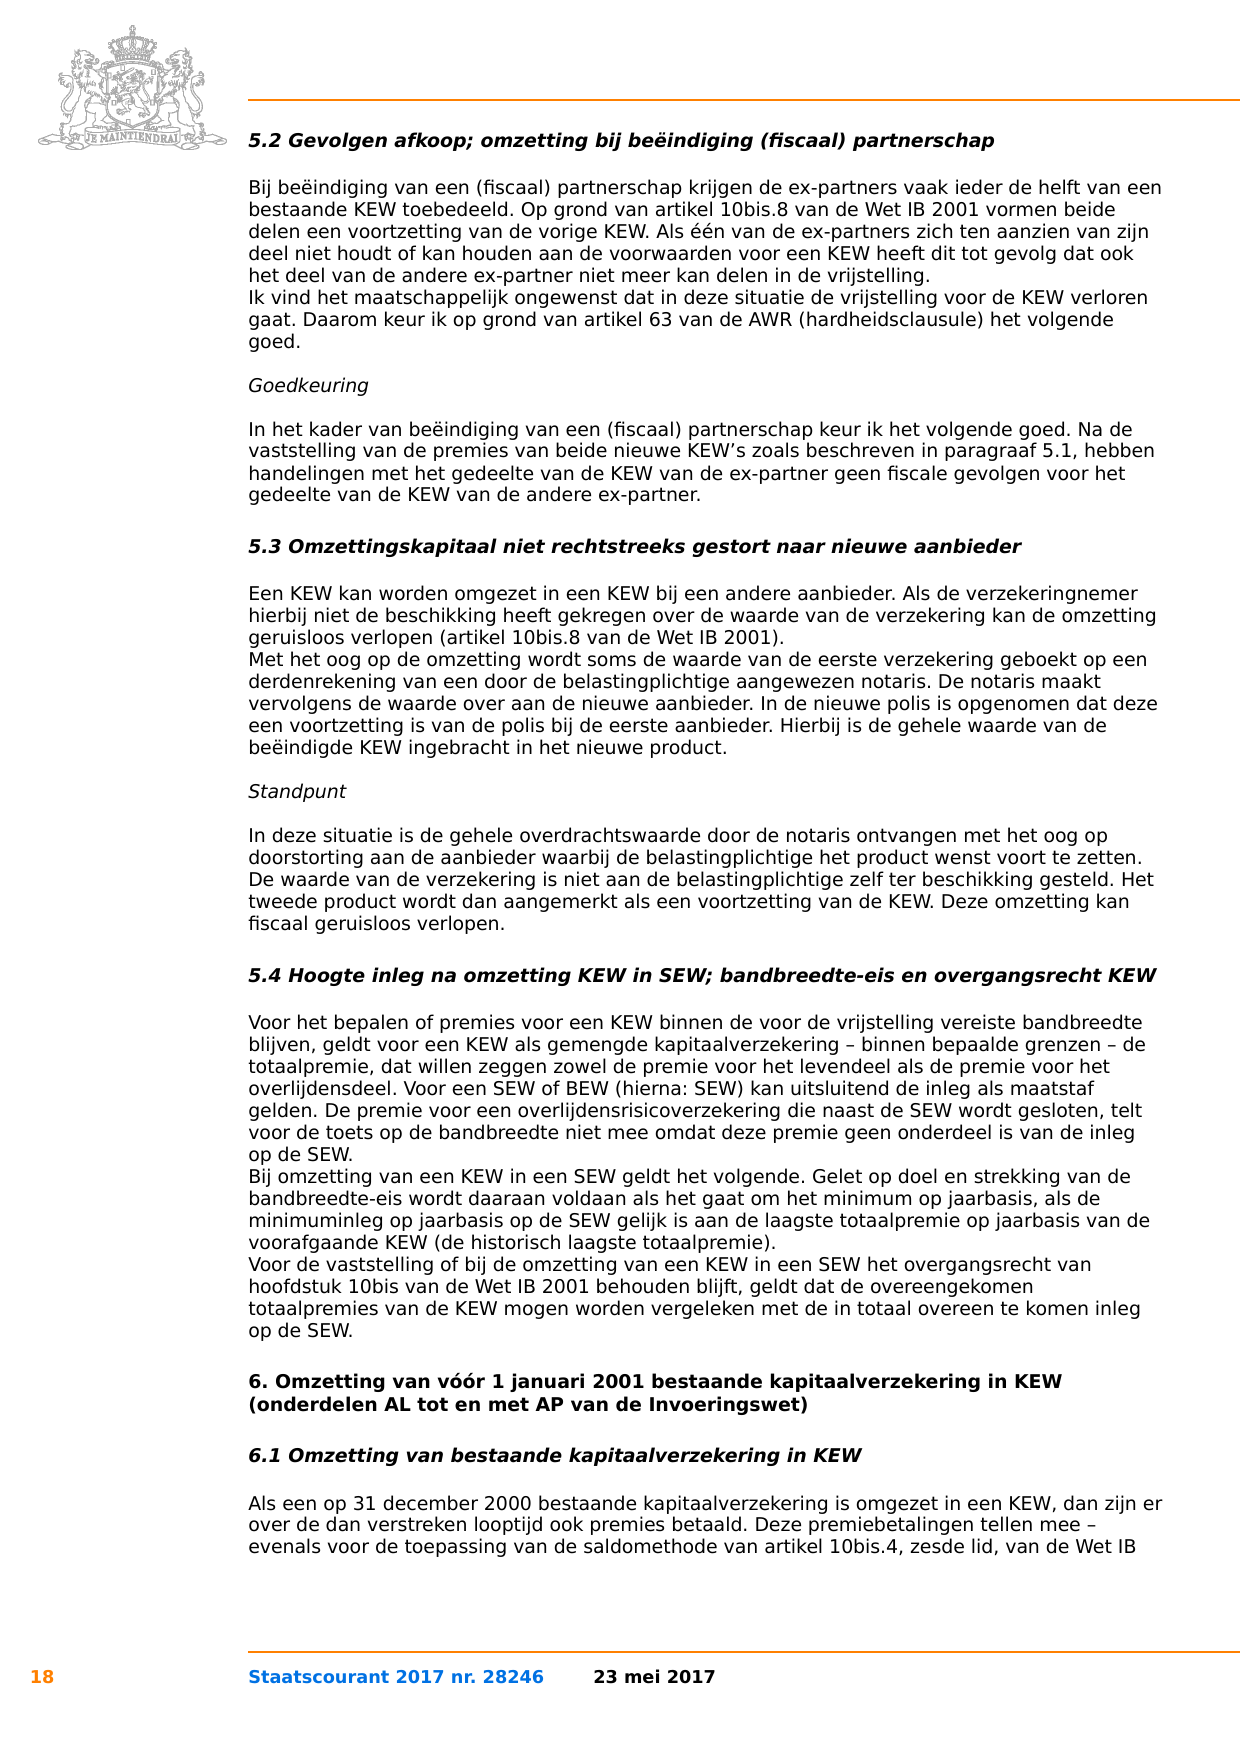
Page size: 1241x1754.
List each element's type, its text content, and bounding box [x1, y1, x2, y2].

text Bij omzetting van een KEW in een SEW geldt het volgende. Gelet op doel en strekking van de bandbreedte-eis wordt daaraan voldaan als het gaat om het minimum op jaarbasis, als de minimuminleg op jaarbasis op de SEW gelijk is aan de laagste totaalpremie op jaarbasis van de voorafgaande KEW (de historisch laagste totaalpremie). [248, 1166, 1163, 1253]
picture [38, 25, 227, 150]
text In het kader van beëindiging van een (fiscaal) partnerschap keur ik het volgende goed. Na de vaststelling van de premies van beide nieuwe KEW’s zoals beschreven in paragraaf 5.1, hebben handelingen met het gedeelte van de KEW van de ex-partner geen fiscale gevolgen voor het gedeelte van de KEW van de andere ex-partner. [248, 418, 1163, 506]
text Voor de vaststelling of bij de omzetting van een KEW in een SEW het overgangsrecht van hoofdstuk 10bis van de Wet IB 2001 behouden blijft, geldt dat de overeengekomen totaalpremies van de KEW mogen worden vergeleken met de in totaal overeen te komen inleg op de SEW. [248, 1253, 1163, 1341]
subtitle 5.2 Gevolgen afkoop; omzetting bij beëindiging (fiscaal) partnerschap [248, 130, 1163, 152]
subtitle Goedkeuring [248, 374, 1163, 397]
text Als een op 31 december 2000 bestaande kapitaalverzekering is omgezet in een KEW, dan zijn er over de dan verstreken looptijd ook premies betaald. Deze premiebetalingen tellen mee – evenals voor de toepassing van de saldomethode van artikel 10bis.4, zesde lid, van de Wet IB [248, 1492, 1163, 1558]
text Ik vind het maatschappelijk ongewenst dat in deze situatie de vrijstelling voor de KEW verloren gaat. Daarom keur ik op grond van artikel 63 van de AWR (hardheidsclausule) het volgende goed. [248, 287, 1163, 353]
subtitle 5.3 Omzettingskapitaal niet rechtstreeks gestort naar nieuwe aanbieder [248, 536, 1163, 558]
subtitle 6.1 Omzetting van bestaande kapitaalverzekering in KEW [248, 1445, 1163, 1467]
text Bij beëindiging van een (fiscaal) partnerschap krijgen de ex-partners vaak ieder de helft van een bestaande KEW toebedeeld. Op grond van artikel 10bis.8 van de Wet IB 2001 vormen beide delen een voortzetting van de vorige KEW. Als één van de ex-partners zich ten aanzien van zijn deel niet houdt of kan houden aan de voorwaarden voor een KEW heeft dit tot gevolg dat ook het deel van de andere ex-partner niet meer kan delen in de vrijstelling. [248, 177, 1163, 287]
text Met het oog op de omzetting wordt soms de waarde van de eerste verzekering geboekt op een derdenrekening van een door de belastingplichtige aangewezen notaris. De notaris maakt vervolgens de waarde over aan de nieuwe aanbieder. In de nieuwe polis is opgenomen dat deze een voortzetting is van de polis bij de eerste aanbieder. Hierbij is de gehele waarde van de beëindigde KEW ingebracht in het nieuwe product. [248, 649, 1163, 759]
text Een KEW kan worden omgezet in een KEW bij een andere aanbieder. Als de verzekeringnemer hierbij niet de beschikking heeft gekregen over de waarde van de verzekering kan de omzetting geruisloos verlopen (artikel 10bis.8 van de Wet IB 2001). [248, 583, 1163, 649]
subtitle 6. Omzetting van vóór 1 januari 2001 bestaande kapitaalverzekering in KEW (onderdelen AL tot en met AP van de Invoeringswet) [248, 1371, 1163, 1415]
text In deze situatie is de gehele overdrachtswaarde door de notaris ontvangen met het oog op doorstorting aan de aanbieder waarbij de belastingplichtige het product wenst voort te zetten. De waarde van de verzekering is niet aan de belastingplichtige zelf ter beschikking gesteld. Het tweede product wordt dan aangemerkt als een voortzetting van de KEW. Deze omzetting kan fiscaal geruisloos verlopen. [248, 825, 1163, 935]
subtitle Standpunt [248, 781, 1163, 803]
subtitle 5.4 Hoogte inleg na omzetting KEW in SEW; bandbreedte-eis en overgangsrecht KEW [248, 965, 1163, 987]
text Voor het bepalen of premies voor een KEW binnen de voor de vrijstelling vereiste bandbreedte blijven, geldt voor een KEW als gemengde kapitaalverzekering – binnen bepaalde grenzen – de totaalpremie, dat willen zeggen zowel de premie voor het levendeel als de premie voor het overlijdensdeel. Voor een SEW of BEW (hierna: SEW) kan uitsluitend de inleg als maatstaf gelden. De premie voor een overlijdensrisicoverzekering die naast de SEW wordt gesloten, telt voor de toets op de bandbreedte niet mee omdat deze premie geen onderdeel is van de inleg op de SEW. [248, 1012, 1163, 1166]
